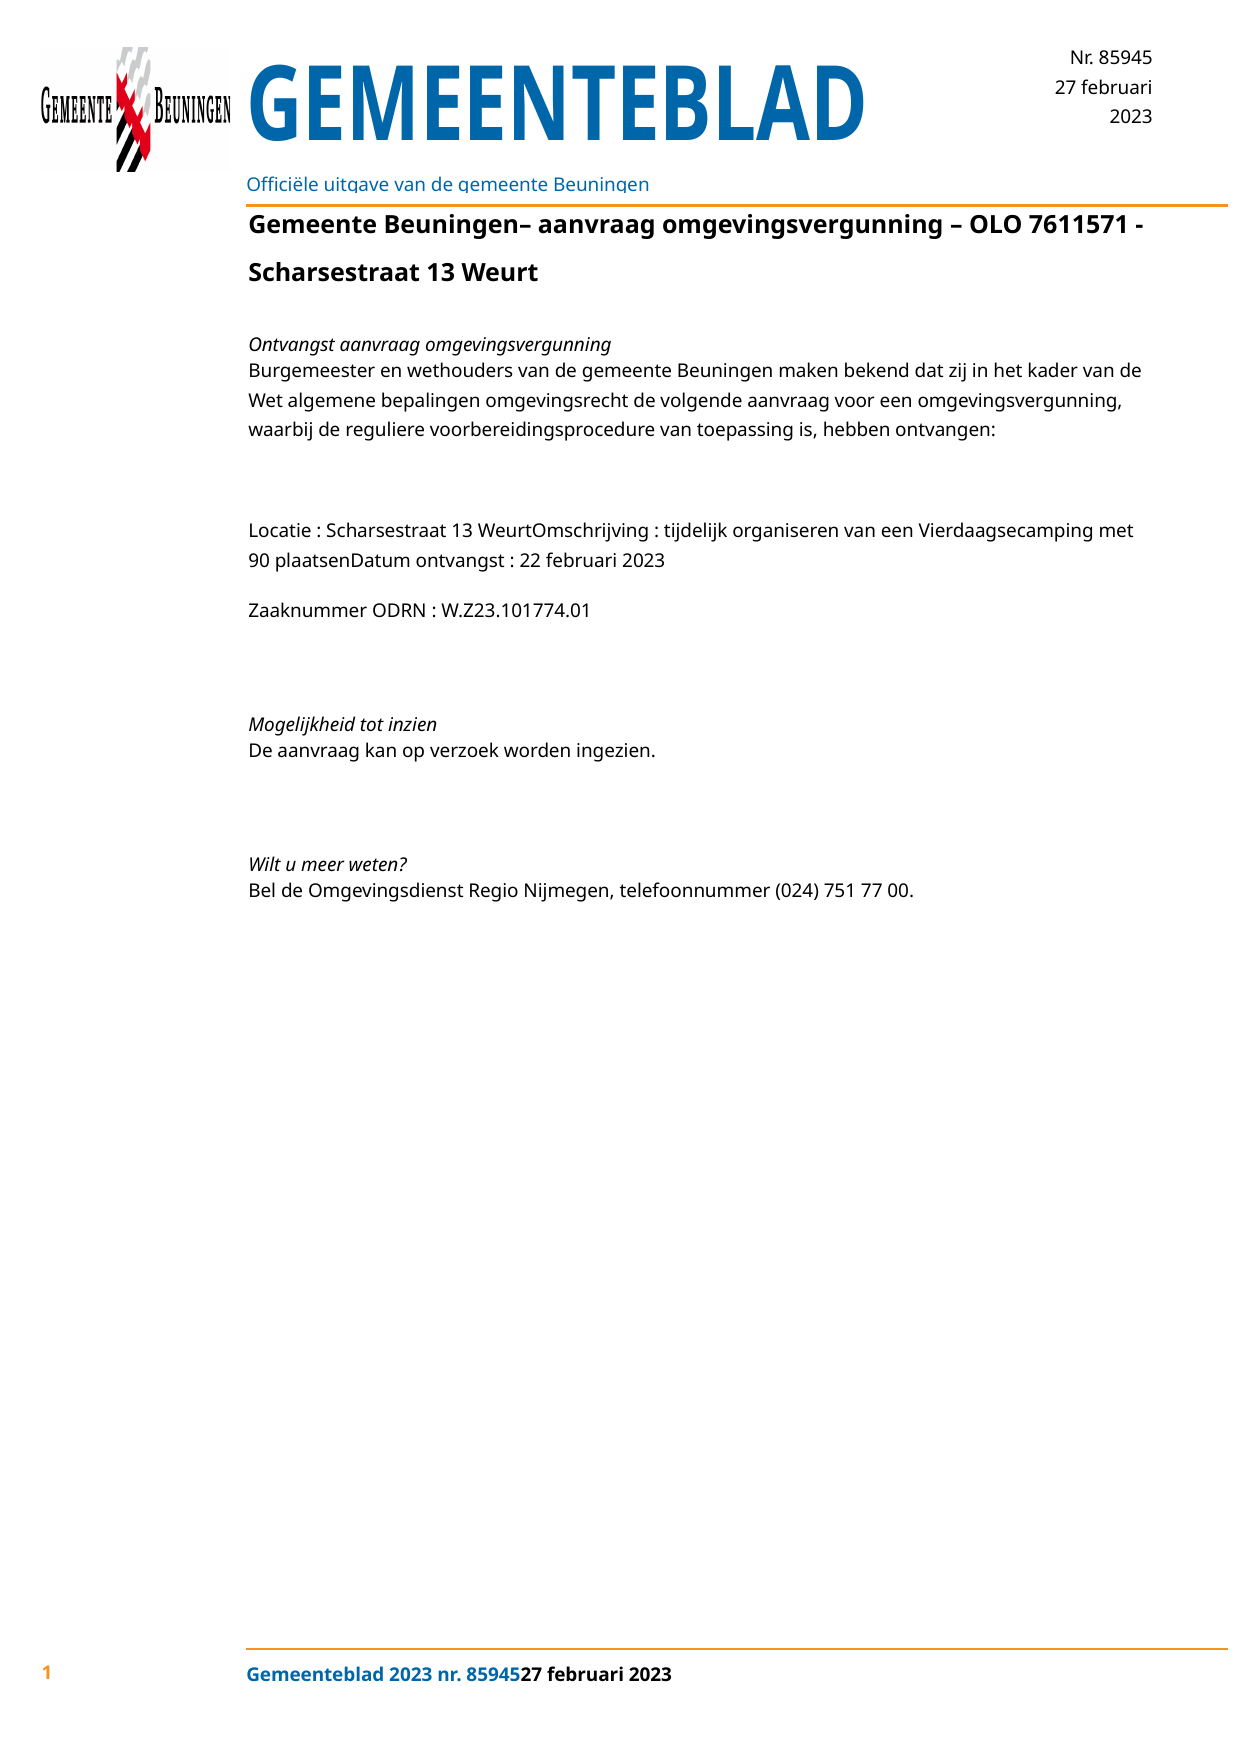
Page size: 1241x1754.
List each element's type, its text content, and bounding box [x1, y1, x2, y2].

text Mogelijkheid tot inzien [248, 712, 1152, 737]
text De aanvraag kan op verzoek worden ingezien. [248, 737, 1152, 763]
text Locatie : Scharsestraat 13 WeurtOmschrijving : tijdelijk organiseren van een Vierdaagsecamping met 90 plaatsenDatum ontvangst : 22 februari 2023 [248, 517, 1152, 572]
text Zaaknummer ODRN : W.Z23.101774.01 [248, 597, 1152, 623]
text Gemeente Beuningen– aanvraag omgevingsvergunning – OLO 7611571 - Scharsestraat 13 Weurt [248, 207, 1152, 288]
text Ontvangst aanvraag omgevingsvergunning [248, 331, 1152, 357]
text Bel de Omgevingsdienst Regio Nijmegen, telefoonnummer (024) 751 77 00. [248, 877, 1152, 903]
text Wilt u meer weten? [248, 852, 1152, 877]
picture [41, 47, 231, 172]
text Burgemeester en wethouders van de gemeente Beuningen maken bekend dat zij in het kader van de Wet algemene bepalingen omgevingsrecht de volgende aanvraag voor een omgevingsvergunning, waarbij de reguliere voorbereidingsprocedure van toepassing is, hebben ontvangen: [248, 357, 1152, 442]
